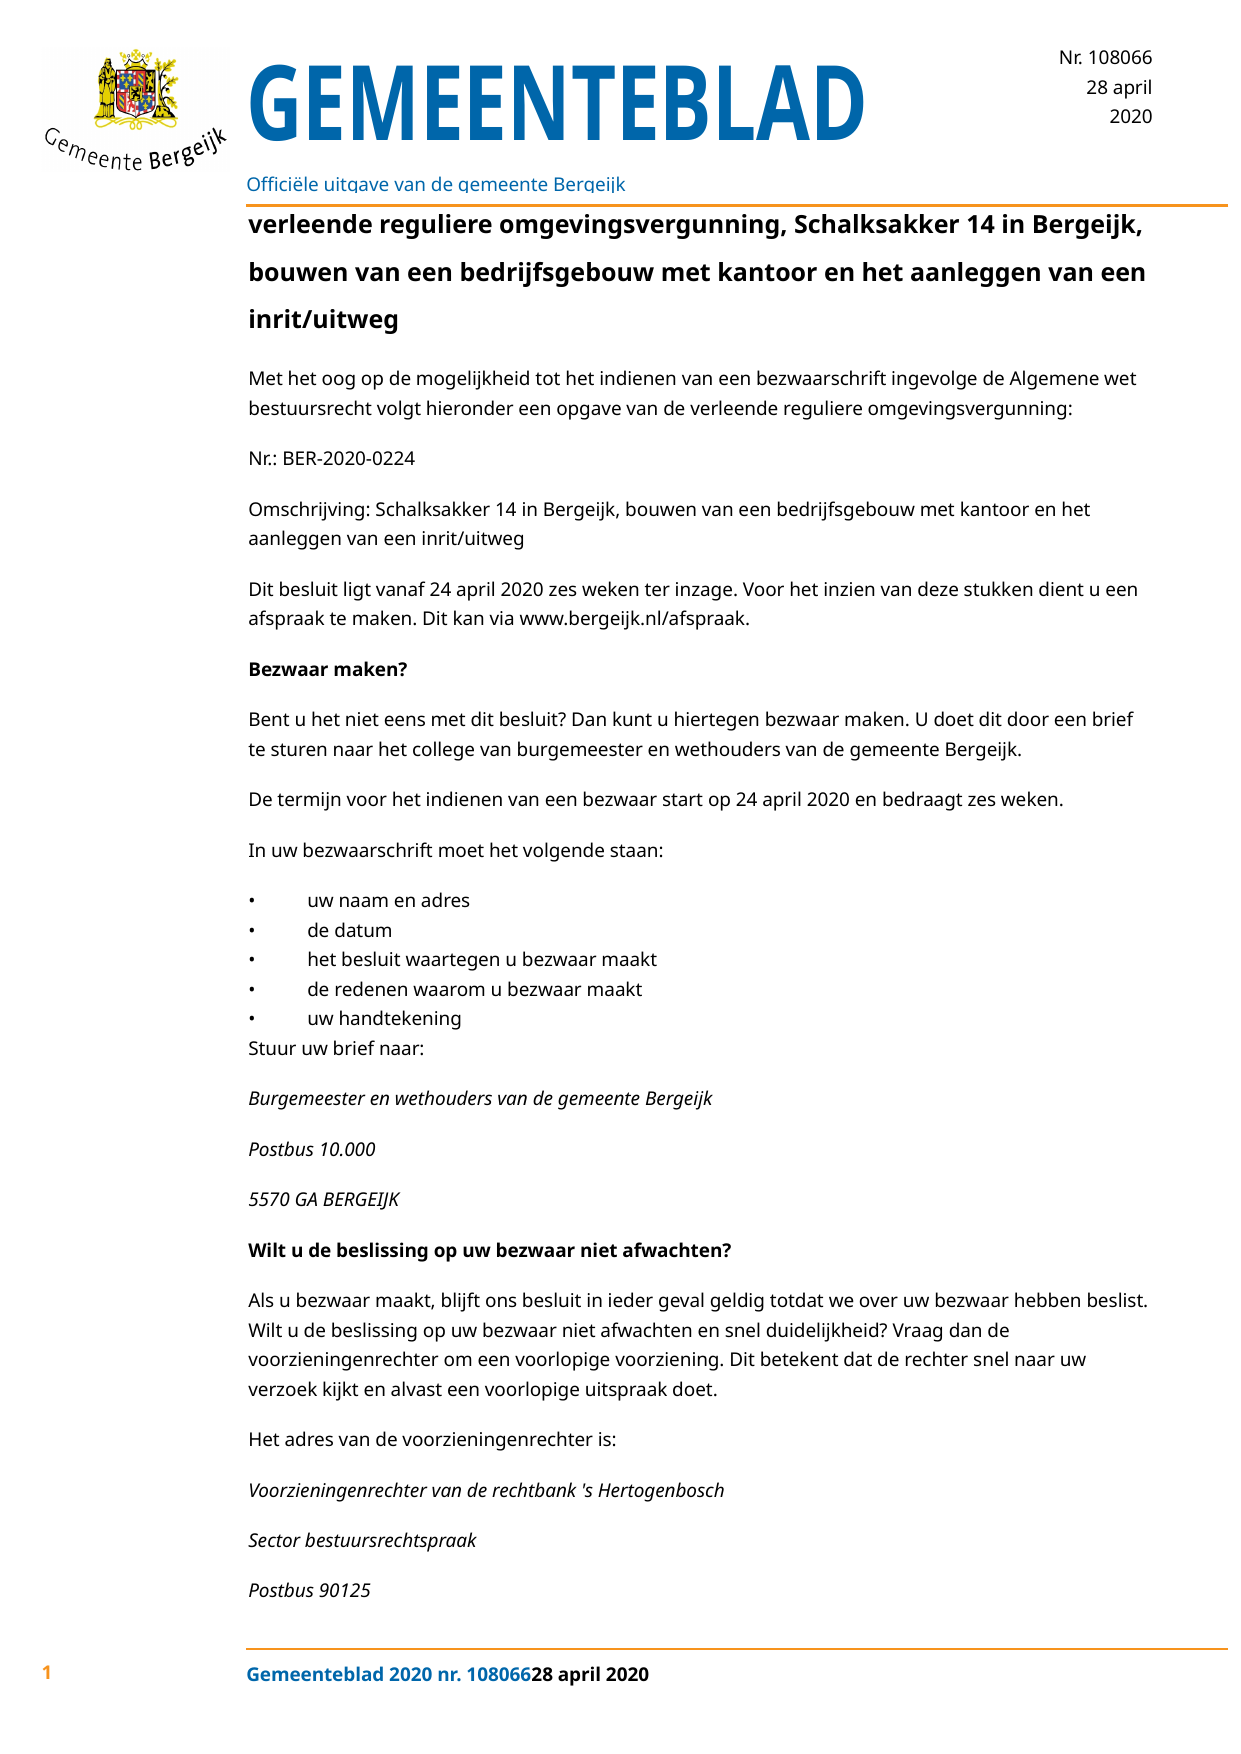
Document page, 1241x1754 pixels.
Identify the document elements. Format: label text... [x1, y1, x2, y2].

text Dit besluit ligt vanaf 24 april 2020 zes weken ter inzage. Voor het inzien van deze stukken dient u een afspraak te maken. Dit kan via www.bergeijk.nl/afspraak. [248, 576, 1152, 631]
text Het adres van de voorzieningenrechter is: [248, 1426, 1152, 1452]
list uw naam en adres [248, 887, 1152, 913]
text 5570 GA BERGEIJK [248, 1186, 1152, 1212]
list het besluit waartegen u bezwaar maakt [248, 946, 1152, 972]
text Bezwaar maken? [248, 656, 1152, 682]
text Bent u het niet eens met dit besluit? Dan kunt u hiertegen bezwaar maken. U doet dit door een brief te sturen naar het college van burgemeester en wethouders van de gemeente Bergeijk. [248, 706, 1152, 762]
text Postbus 10.000 [248, 1136, 1152, 1162]
text In uw bezwaarschrift moet het volgende staan: [248, 837, 1152, 862]
text Met het oog op de mogelijkheid tot het indienen van een bezwaarschrift ingevolge de Algemene wet bestuursrecht volgt hieronder een opgave van de verleende reguliere omgevingsvergunning: [248, 366, 1152, 421]
text Wilt u de beslissing op uw bezwaar niet afwachten? [248, 1237, 1152, 1262]
text Sector bestuursrechtspraak [248, 1527, 1152, 1553]
text Nr.: BER-2020-0224 [248, 446, 1152, 471]
list uw handtekening [248, 1006, 1152, 1031]
text verleende reguliere omgevingsvergunning, Schalksakker 14 in Bergeijk, bouwen van een bedrijfsgebouw met kantoor en het aanleggen van een inrit/uitweg [248, 207, 1152, 336]
text Postbus 90125 [248, 1578, 1152, 1603]
text Burgemeester en wethouders van de gemeente Bergeijk [248, 1086, 1152, 1111]
text De termijn voor het indienen van een bezwaar start op 24 april 2020 en bedraagt zes weken. [248, 786, 1152, 812]
list de redenen waarom u bezwaar maakt [248, 976, 1152, 1002]
text Voorzieningenrechter van de rechtbank 's Hertogenbosch [248, 1477, 1152, 1502]
text Als u bezwaar maakt, blijft ons besluit in ieder geval geldig totdat we over uw bezwaar hebben beslist. Wilt u de beslissing op uw bezwaar niet afwachten en snel duidelijkheid? Vraag dan de voorzieningenrechter om een voorlopige voorziening. Dit betekent dat de rechter snel naar uw verzoek kijkt en alvast een voorlopige uitspraak doet. [248, 1287, 1152, 1402]
text Omschrijving: Schalksakker 14 in Bergeijk, bouwen van een bedrijfsgebouw met kantoor en het aanleggen van een inrit/uitweg [248, 496, 1152, 551]
list de datum [248, 917, 1152, 942]
text Stuur uw brief naar: [248, 1035, 1152, 1061]
picture [41, 47, 231, 172]
